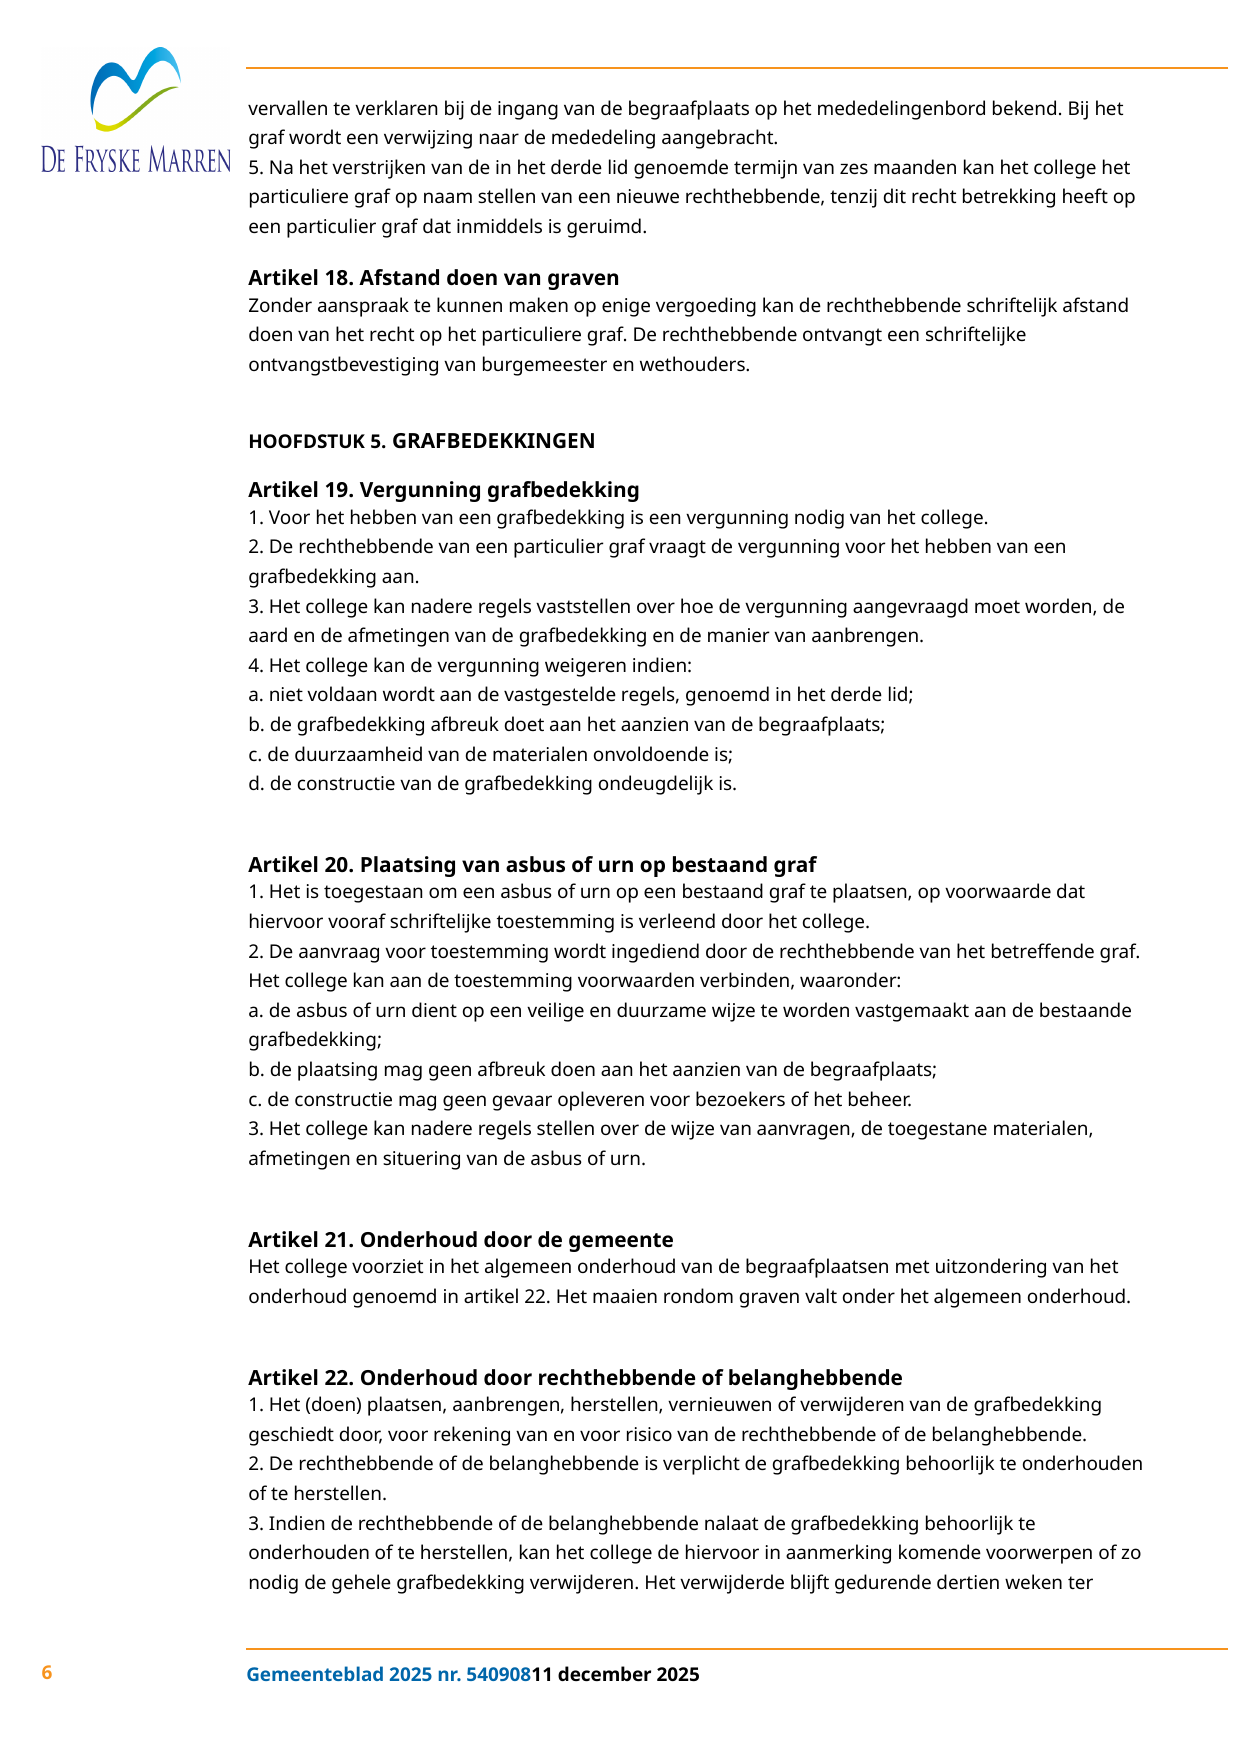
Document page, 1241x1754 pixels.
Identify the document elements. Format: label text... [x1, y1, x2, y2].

text 3. Indien de rechthebbende of de belanghebbende nalaat de grafbedekking behoorlijk te onderhouden of te herstellen, kan het college de hiervoor in aanmerking komende voorwerpen of zo nodig de gehele grafbedekking verwijderen. Het verwijderde blijft gedurende dertien weken ter [248, 1510, 1152, 1595]
text Het college kan aan de toestemming voorwaarden verbinden, waaronder: [248, 967, 1152, 993]
text Artikel 22. Onderhoud door rechthebbende of belanghebbende [248, 1363, 1152, 1391]
text 2. De aanvraag voor toestemming wordt ingediend door de rechthebbende van het betreffende graf. [248, 938, 1152, 964]
text c. de constructie mag geen gevaar opleveren voor bezoekers of het beheer. [248, 1086, 1152, 1112]
picture [41, 47, 231, 172]
text Artikel 21. Onderhoud door de gemeente [248, 1225, 1152, 1253]
text 1. Het is toegestaan om een asbus of urn op een bestaand graf te plaatsen, op voorwaarde dat hiervoor vooraf schriftelijke toestemming is verleend door het college. [248, 879, 1152, 934]
text d. de constructie van de grafbedekking ondeugdelijk is. [248, 770, 1152, 796]
text Artikel 19. Vergunning grafbedekking [248, 476, 1152, 504]
text 3. Het college kan nadere regels stellen over de wijze van aanvragen, de toegestane materialen, afmetingen en situering van de asbus of urn. [248, 1115, 1152, 1171]
text c. de duurzaamheid van de materialen onvoldoende is; [248, 741, 1152, 766]
text Zonder aanspraak te kunnen maken op enige vergoeding kan de rechthebbende schriftelijk afstand doen van het recht op het particuliere graf. De rechthebbende ontvangt een schriftelijke ontvangstbevestiging van burgemeester en wethouders. [248, 292, 1152, 377]
text 2. De rechthebbende of de belanghebbende is verplicht de grafbedekking behoorlijk te onderhouden of te herstellen. [248, 1451, 1152, 1506]
text Artikel 18. Afstand doen van graven [248, 263, 1152, 292]
text 3. Het college kan nadere regels vaststellen over hoe de vergunning aangevraagd moet worden, de aard en de afmetingen van de grafbedekking en de manier van aanbrengen. [248, 593, 1152, 648]
text b. de grafbedekking afbreuk doet aan het aanzien van de begraafplaats; [248, 711, 1152, 737]
text Het college voorziet in het algemeen onderhoud van de begraafplaatsen met uitzondering van het onderhoud genoemd in artikel 22. Het maaien rondom graven valt onder het algemeen onderhoud. [248, 1253, 1152, 1309]
text a. niet voldaan wordt aan de vastgestelde regels, genoemd in het derde lid; [248, 682, 1152, 707]
text HOOFDSTUK 5. GRAFBEDEKKINGEN [248, 426, 1152, 455]
text 5. Na het verstrijken van de in het derde lid genoemde termijn van zes maanden kan het college het particuliere graf op naam stellen van een nieuwe rechthebbende, tenzij dit recht betrekking heeft op een particulier graf dat inmiddels is geruimd. [248, 154, 1152, 239]
text 4. Het college kan de vergunning weigeren indien: [248, 652, 1152, 678]
text vervallen te verklaren bij de ingang van de begraafplaats op het mededelingenbord bekend. Bij het graf wordt een verwijzing naar de mededeling aangebracht. [248, 95, 1152, 150]
text 2. De rechthebbende van een particulier graf vraagt de vergunning voor het hebben van een grafbedekking aan. [248, 534, 1152, 589]
text 1. Het (doen) plaatsen, aanbrengen, herstellen, vernieuwen of verwijderen van de grafbedekking geschiedt door, voor rekening van en voor risico van de rechthebbende of de belanghebbende. [248, 1391, 1152, 1447]
text b. de plaatsing mag geen afbreuk doen aan het aanzien van de begraafplaats; [248, 1056, 1152, 1082]
text 1. Voor het hebben van een grafbedekking is een vergunning nodig van het college. [248, 504, 1152, 530]
text Artikel 20. Plaatsing van asbus of urn op bestaand graf [248, 850, 1152, 879]
text a. de asbus of urn dient op een veilige en duurzame wijze te worden vastgemaakt aan de bestaande grafbedekking; [248, 997, 1152, 1052]
